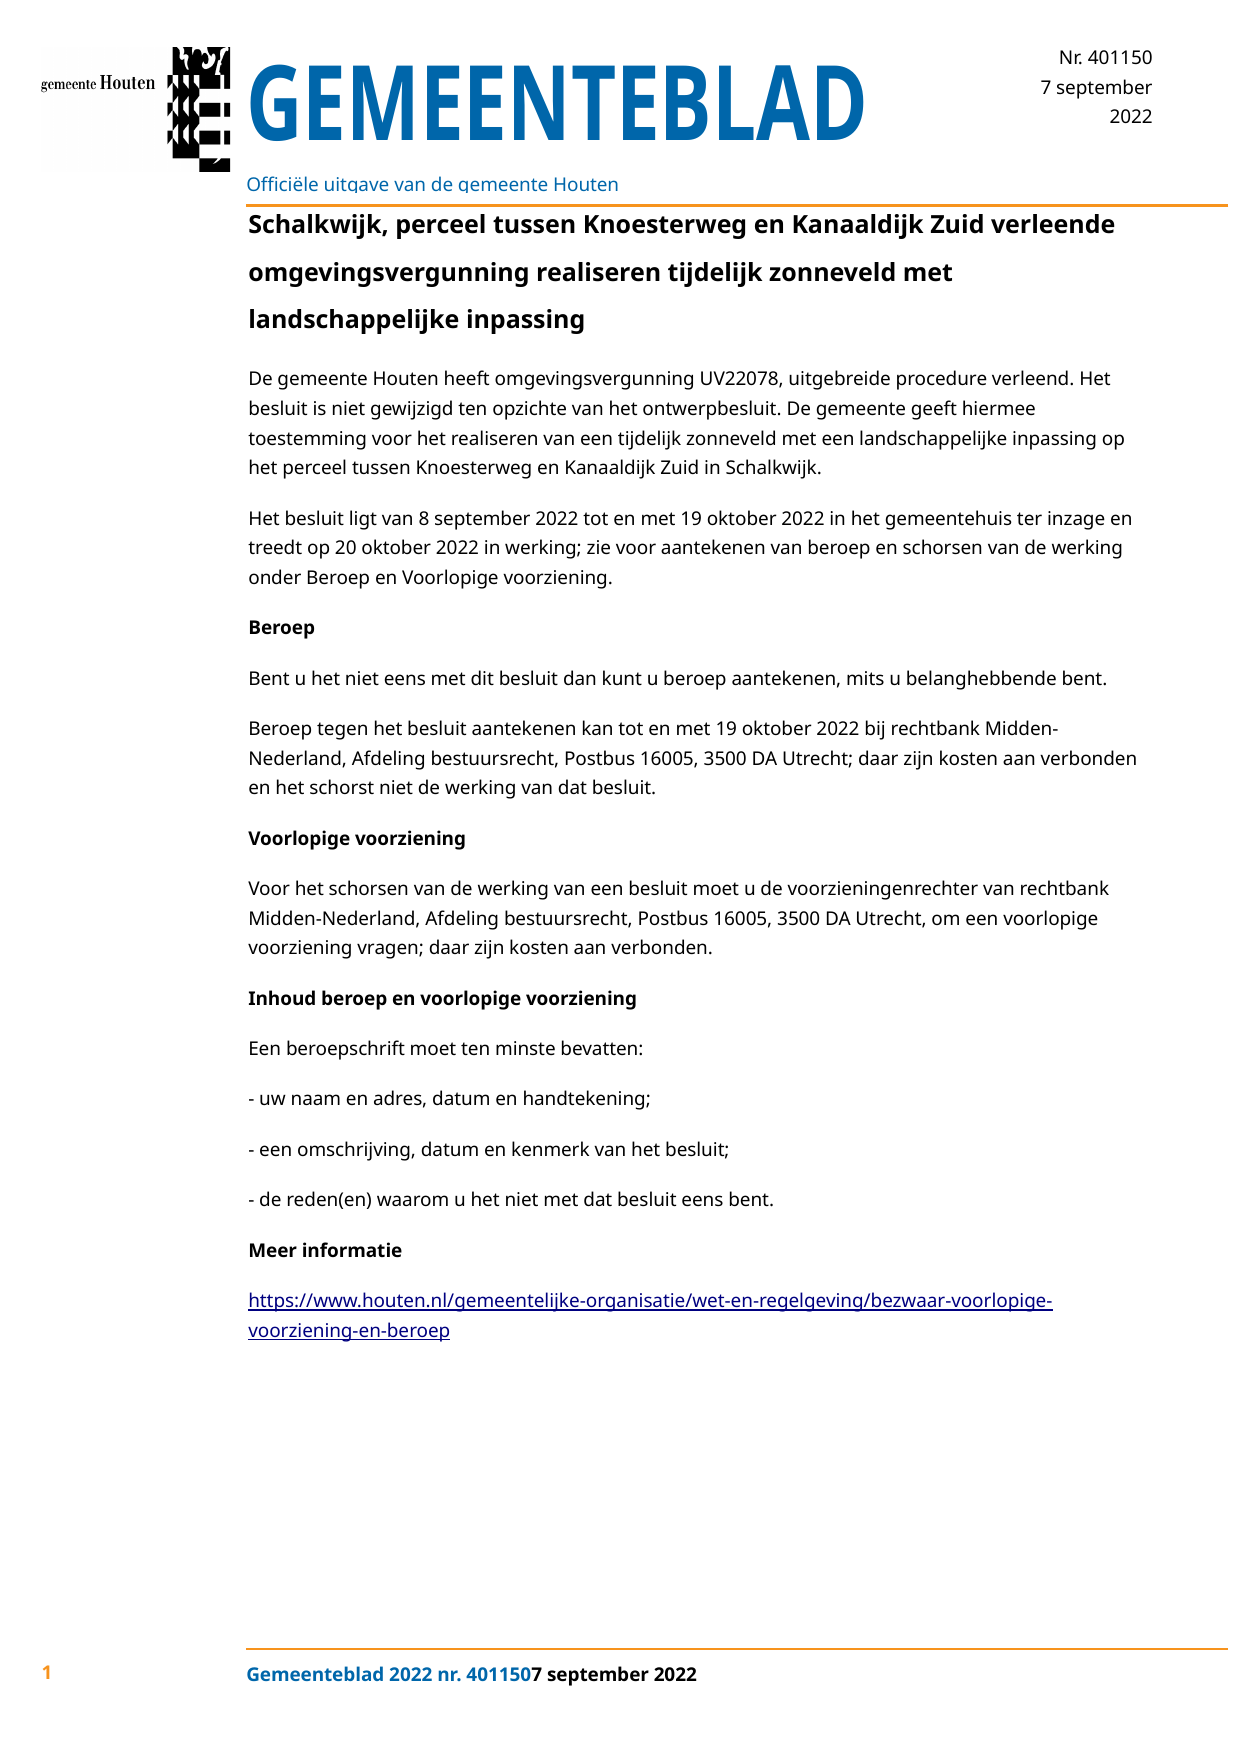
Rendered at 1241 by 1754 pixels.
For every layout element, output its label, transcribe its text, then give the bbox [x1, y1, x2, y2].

text Voorlopige voorziening [248, 825, 1152, 850]
text - een omschrijving, datum en kenmerk van het besluit; [248, 1136, 1152, 1162]
text Beroep tegen het besluit aantekenen kan tot en met 19 oktober 2022 bij rechtbank Midden-Nederland, Afdeling bestuursrecht, Postbus 16005, 3500 DA Utrecht; daar zijn kosten aan verbonden en het schorst niet de werking van dat besluit. [248, 715, 1152, 800]
text Beroep [248, 614, 1152, 640]
text Bent u het niet eens met dit besluit dan kunt u beroep aantekenen, mits u belanghebbende bent. [248, 665, 1152, 690]
text Voor het schorsen van de werking van een besluit moet u de voorzieningenrechter van rechtbank Midden-Nederland, Afdeling bestuursrecht, Postbus 16005, 3500 DA Utrecht, om een voorlopige voorziening vragen; daar zijn kosten aan verbonden. [248, 875, 1152, 960]
text Schalkwijk, perceel tussen Knoesterweg en Kanaaldijk Zuid verleende omgevingsvergunning realiseren tijdelijk zonneveld met landschappelijke inpassing [248, 207, 1152, 336]
text Het besluit ligt van 8 september 2022 tot en met 19 oktober 2022 in het gemeentehuis ter inzage en treedt op 20 oktober 2022 in werking; zie voor aantekenen van beroep en schorsen van de werking onder Beroep en Voorlopige voorziening. [248, 505, 1152, 589]
text Meer informatie [248, 1237, 1152, 1262]
picture [41, 47, 231, 172]
text Inhoud beroep en voorlopige voorziening [248, 985, 1152, 1010]
text - de reden(en) waarom u het niet met dat besluit eens bent. [248, 1186, 1152, 1212]
text - uw naam en adres, datum en handtekening; [248, 1086, 1152, 1111]
text https://www.houten.nl/gemeentelijke-organisatie/wet-en-regelgeving/bezwaar-voorlopige-voorziening-en-beroep [248, 1287, 1152, 1342]
text Een beroepschrift moet ten minste bevatten: [248, 1035, 1152, 1061]
text De gemeente Houten heeft omgevingsvergunning UV22078, uitgebreide procedure verleend. Het besluit is niet gewijzigd ten opzichte van het ontwerpbesluit. De gemeente geeft hiermee toestemming voor het realiseren van een tijdelijk zonneveld met een landschappelijke inpassing op het perceel tussen Knoesterweg en Kanaaldijk Zuid in Schalkwijk. [248, 366, 1152, 480]
